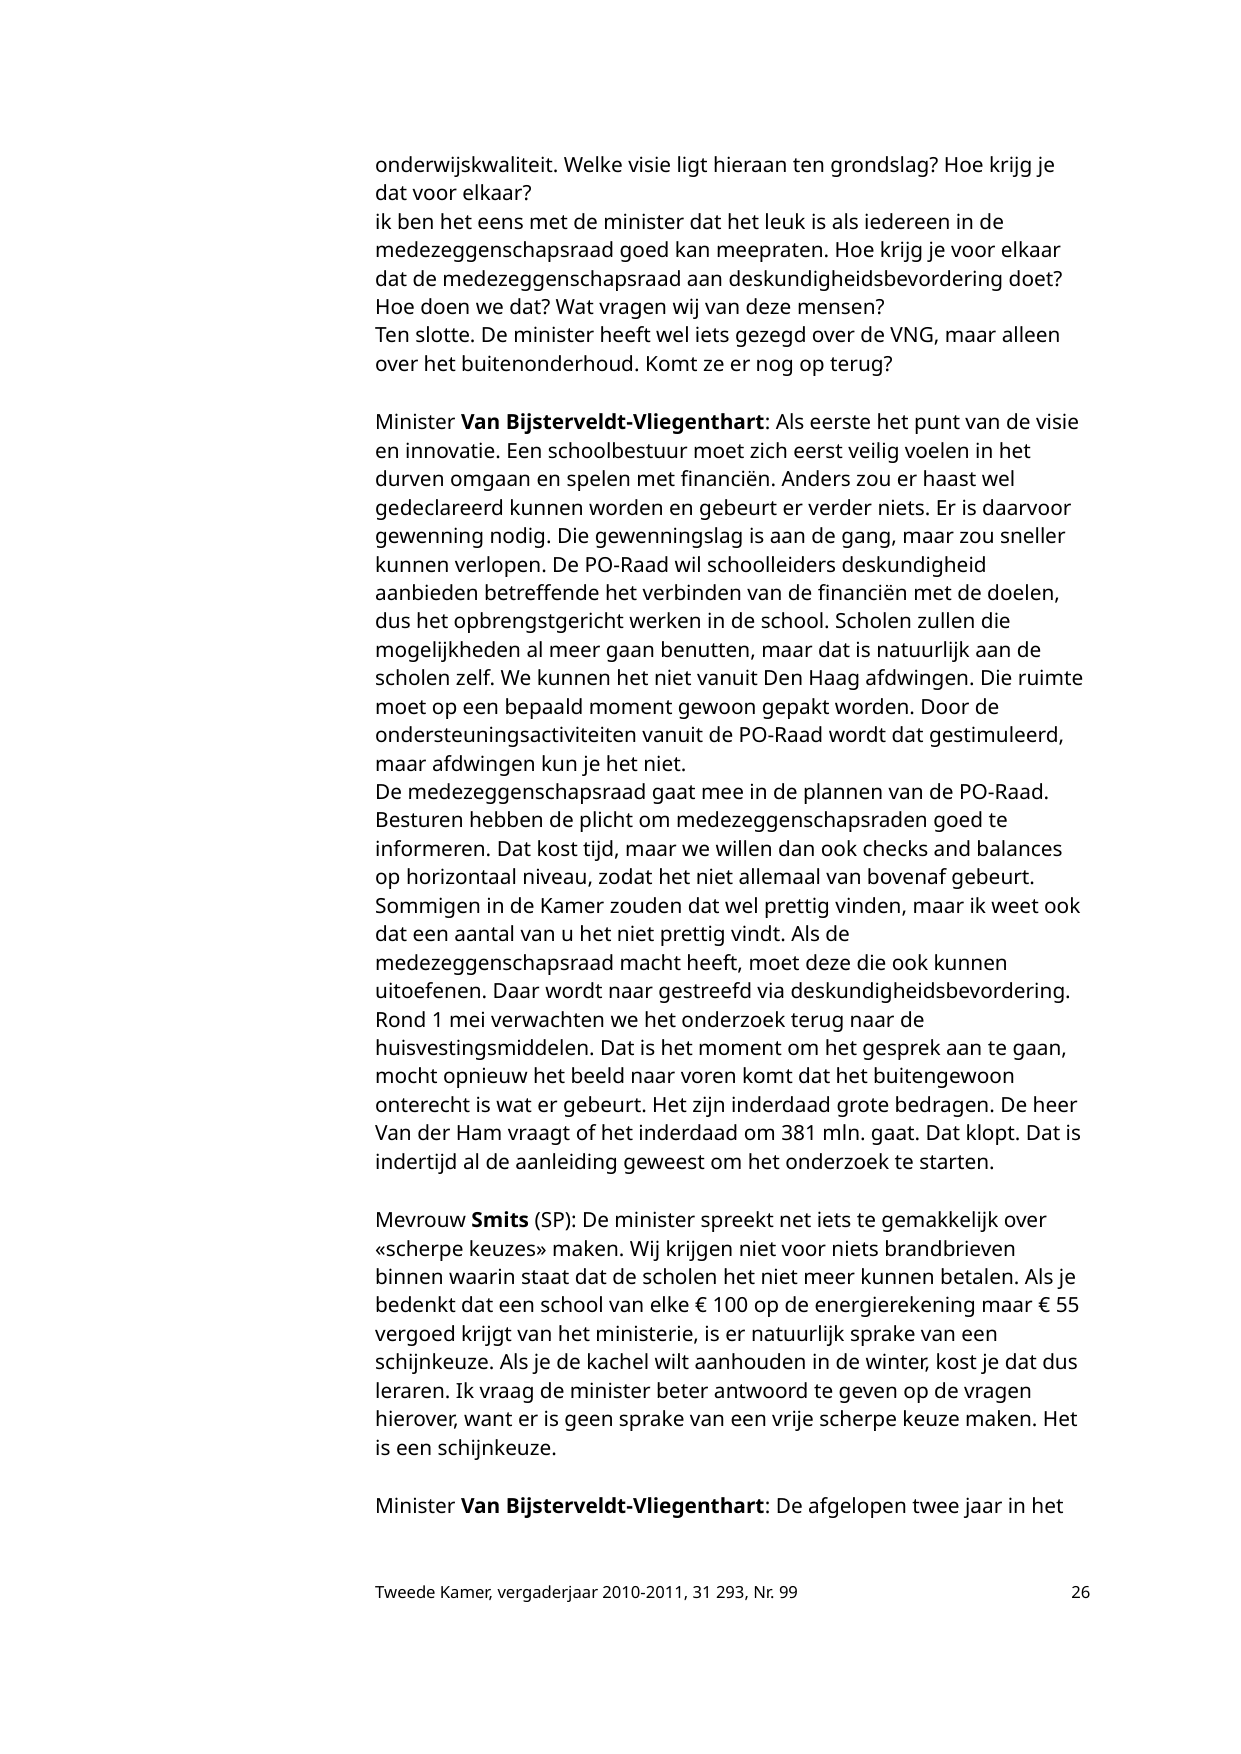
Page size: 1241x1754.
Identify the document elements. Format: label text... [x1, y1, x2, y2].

text onderwijskwaliteit. Welke visie ligt hieraan ten grondslag? Hoe krijg je dat voor elkaar? [375, 150, 1090, 207]
text Rond 1 mei verwachten we het onderzoek terug naar de huisvestingsmiddelen. Dat is het moment om het gesprek aan te gaan, mocht opnieuw het beeld naar voren komt dat het buitengewoon onterecht is wat er gebeurt. Het zijn inderdaad grote bedragen. De heer Van der Ham vraagt of het inderdaad om 381 mln. gaat. Dat klopt. Dat is indertijd al de aanleiding geweest om het onderzoek te starten. [375, 1005, 1090, 1175]
text Mevrouw Smits (SP): De minister spreekt net iets te gemakkelijk over «scherpe keuzes» maken. Wij krijgen niet voor niets brandbrieven binnen waarin staat dat de scholen het niet meer kunnen betalen. Als je bedenkt dat een school van elke € 100 op de energierekening maar € 55 vergoed krijgt van het ministerie, is er natuurlijk sprake van een schijnkeuze. Als je de kachel wilt aanhouden in de winter, kost je dat dus leraren. Ik vraag de minister beter antwoord te geven op de vragen hierover, want er is geen sprake van een vrije scherpe keuze maken. Het is een schijnkeuze. [375, 1205, 1090, 1461]
text Ten slotte. De minister heeft wel iets gezegd over de VNG, maar alleen over het buitenonderhoud. Komt ze er nog op terug? [375, 321, 1090, 377]
text Minister Van Bijsterveldt-Vliegenthart: Als eerste het punt van de visie en innovatie. Een schoolbestuur moet zich eerst veilig voelen in het durven omgaan en spelen met financiën. Anders zou er haast wel gedeclareerd kunnen worden en gebeurt er verder niets. Er is daarvoor gewenning nodig. Die gewenningslag is aan de gang, maar zou sneller kunnen verlopen. De PO-Raad wil schoolleiders deskundigheid aanbieden betreffende het verbinden van de financiën met de doelen, dus het opbrengstgericht werken in de school. Scholen zullen die mogelijkheden al meer gaan benutten, maar dat is natuurlijk aan de scholen zelf. We kunnen het niet vanuit Den Haag afdwingen. Die ruimte moet op een bepaald moment gewoon gepakt worden. Door de ondersteuningsactiviteiten vanuit de PO-Raad wordt dat gestimuleerd, maar afdwingen kun je het niet. [375, 407, 1090, 777]
text De medezeggenschapsraad gaat mee in de plannen van de PO-Raad. Besturen hebben de plicht om medezeggenschapsraden goed te informeren. Dat kost tijd, maar we willen dan ook checks and balances op horizontaal niveau, zodat het niet allemaal van bovenaf gebeurt. Sommigen in de Kamer zouden dat wel prettig vinden, maar ik weet ook dat een aantal van u het niet prettig vindt. Als de medezeggenschapsraad macht heeft, moet deze die ook kunnen uitoefenen. Daar wordt naar gestreefd via deskundigheidsbevordering. [375, 777, 1090, 1005]
text ik ben het eens met de minister dat het leuk is als iedereen in de medezeggenschapsraad goed kan meepraten. Hoe krijg je voor elkaar dat de medezeggenschapsraad aan deskundigheidsbevordering doet? Hoe doen we dat? Wat vragen wij van deze mensen? [375, 207, 1090, 321]
text Minister Van Bijsterveldt-Vliegenthart: De afgelopen twee jaar in het [375, 1491, 1090, 1520]
